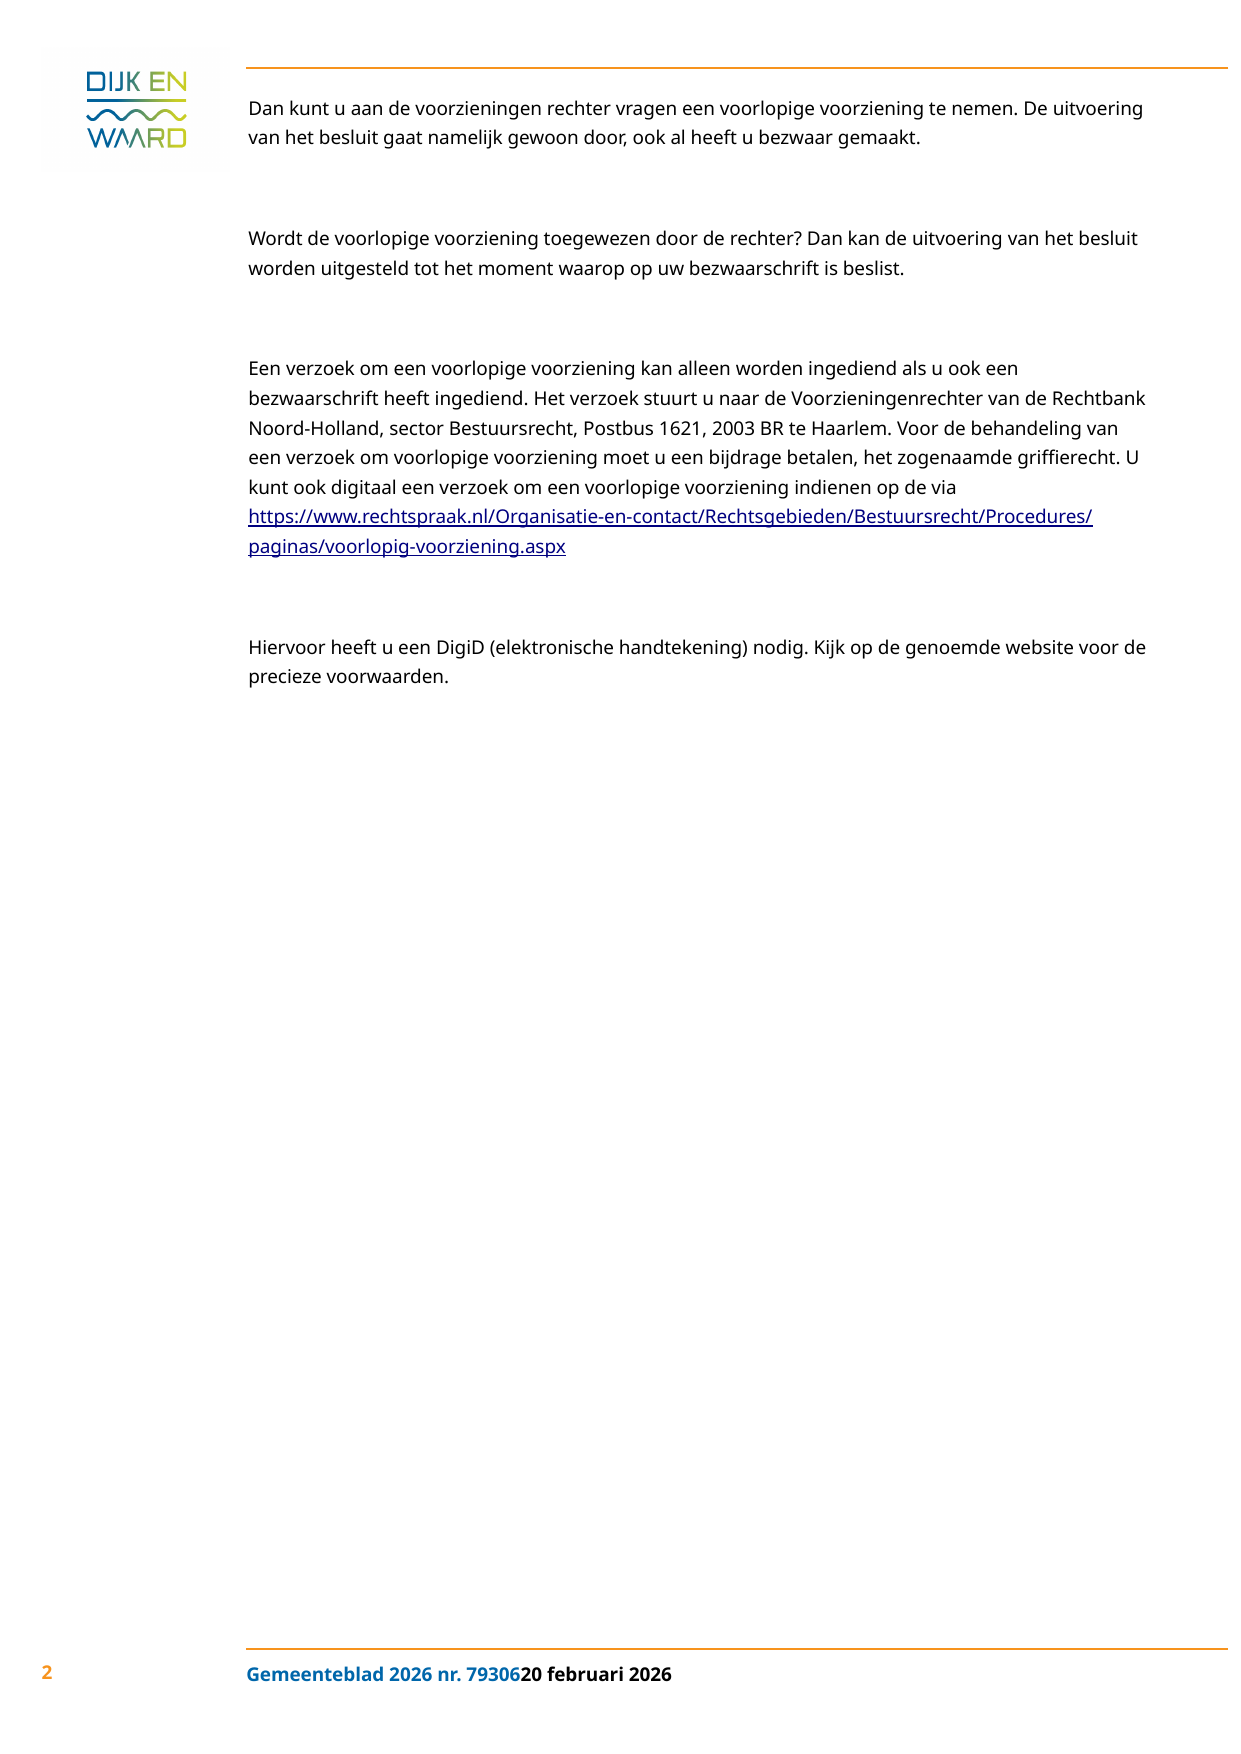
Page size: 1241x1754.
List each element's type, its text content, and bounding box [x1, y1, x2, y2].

text Wordt de voorlopige voorziening toegewezen door de rechter? Dan kan de uitvoering van het besluit worden uitgesteld tot het moment waarop op uw bezwaarschrift is beslist. [248, 225, 1152, 281]
text Dan kunt u aan de voorzieningen rechter vragen een voorlopige voorziening te nemen. De uitvoering van het besluit gaat namelijk gewoon door, ook al heeft u bezwaar gemaakt. [248, 95, 1152, 150]
text Hiervoor heeft u een DigiD (elektronische handtekening) nodig. Kijk op de genoemde website voor de precieze voorwaarden. [248, 634, 1152, 689]
text Een verzoek om een voorlopige voorziening kan alleen worden ingediend als u ook een bezwaarschrift heeft ingediend. Het verzoek stuurt u naar de Voorzieningenrechter van de Rechtbank Noord-Holland, sector Bestuursrecht, Postbus 1621, 2003 BR te Haarlem. Voor de behandeling van een verzoek om voorlopige voorziening moet u een bijdrage betalen, het zogenaamde griffierecht. U kunt ook digitaal een verzoek om een voorlopige voorziening indienen op de via https://www.rechtspraak.nl/Organisatie-en-contact/Rechtsgebieden/Bestuursrecht/Procedures/paginas/voorlopig-voorziening.aspx [248, 356, 1152, 559]
picture [41, 47, 231, 172]
